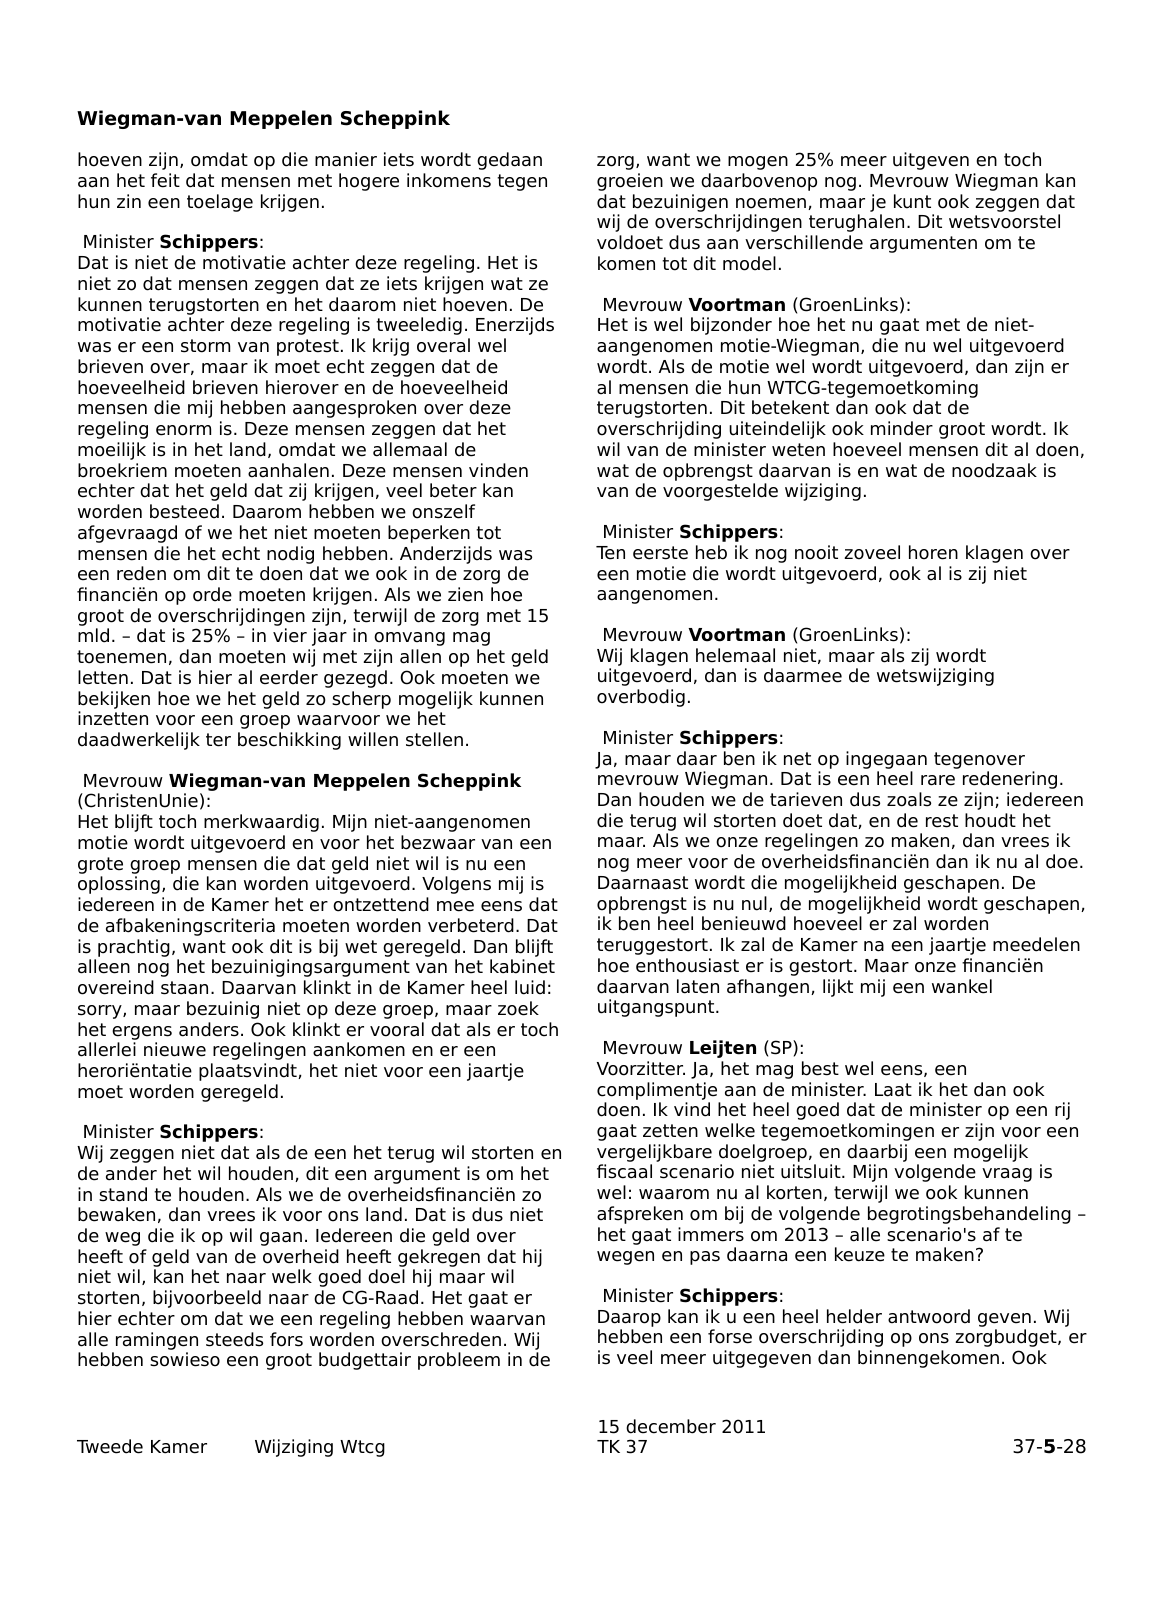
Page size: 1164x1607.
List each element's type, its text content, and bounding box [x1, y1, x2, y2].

text Wij zeggen niet dat als de een het terug wil storten en de ander het wil houden, dit een argument is om het in stand te houden. Als we de overheidsfinanciën zo bewaken, dan vrees ik voor ons land. Dat is dus niet de weg die ik op wil gaan. Iedereen die geld over heeft of geld van de overheid heeft gekregen dat hij niet wil, kan het naar welk goed doel hij maar wil storten, bijvoorbeeld naar de CG-Raad. Het gaat er hier echter om dat we een regeling hebben waarvan alle ramingen steeds fors worden overschreden. Wij hebben sowieso een groot budgettair probleem in de [77, 1143, 567, 1371]
text Ja, maar daar ben ik net op ingegaan tegenover mevrouw Wiegman. Dat is een heel rare redenering. Dan houden we de tarieven dus zoals ze zijn; iedereen die terug wil storten doet dat, en de rest houdt het maar. Als we onze regelingen zo maken, dan vrees ik nog meer voor de overheidsfinanciën dan ik nu al doe. Daarnaast wordt die mogelijkheid geschapen. De opbrengst is nu nul, de mogelijkheid wordt geschapen, ik ben heel benieuwd hoeveel er zal worden teruggestort. Ik zal de Kamer na een jaartje meedelen hoe enthousiast er is gestort. Maar onze financiën daarvan laten afhangen, lijkt mij een wankel uitgangspunt. [596, 748, 1087, 1018]
text Mevrouw Voortman (GroenLinks): [596, 625, 1087, 646]
text Wij klagen helemaal niet, maar als zij wordt uitgevoerd, dan is daarmee de wetswijziging overbodig. [596, 646, 1087, 708]
text Mevrouw Voortman (GroenLinks): [596, 294, 1087, 315]
text Voorzitter. Ja, het mag best wel eens, een complimentje aan de minister. Laat ik het dan ook doen. Ik vind het heel goed dat de minister op een rij gaat zetten welke tegemoetkomingen er zijn voor een vergelijkbare doelgroep, en daarbij een mogelijk fiscaal scenario niet uitsluit. Mijn volgende vraag is wel: waarom nu al korten, terwijl we ook kunnen afspreken om bij de volgende begrotingsbehandeling – het gaat immers om 2013 – alle scenario's af te wegen en pas daarna een keuze te maken? [596, 1059, 1087, 1266]
text Minister Schippers: [596, 1286, 1087, 1307]
text Minister Schippers: [77, 232, 567, 253]
text Minister Schippers: [596, 728, 1087, 748]
text Het blijft toch merkwaardig. Mijn niet-aangenomen motie wordt uitgevoerd en voor het bezwaar van een grote groep mensen die dat geld niet wil is nu een oplossing, die kan worden uitgevoerd. Volgens mij is iedereen in de Kamer het er ontzettend mee eens dat de afbakeningscriteria moeten worden verbeterd. Dat is prachtig, want ook dit is bij wet geregeld. Dan blijft alleen nog het bezuinigingsargument van het kabinet overeind staan. Daarvan klinkt in de Kamer heel luid: sorry, maar bezuinig niet op deze groep, maar zoek het ergens anders. Ook klinkt er vooral dat als er toch allerlei nieuwe regelingen aankomen en er een heroriëntatie plaatsvindt, het niet voor een jaartje moet worden geregeld. [77, 812, 567, 1102]
text zorg, want we mogen 25% meer uitgeven en toch groeien we daarbovenop nog. Mevrouw Wiegman kan dat bezuinigen noemen, maar je kunt ook zeggen dat wij de overschrijdingen terughalen. Dit wetsvoorstel voldoet dus aan verschillende argumenten om te komen tot dit model. [596, 150, 1087, 274]
text Dat is niet de motivatie achter deze regeling. Het is niet zo dat mensen zeggen dat ze iets krijgen wat ze kunnen terugstorten en het daarom niet hoeven. De motivatie achter deze regeling is tweeledig. Enerzijds was er een storm van protest. Ik krijg overal wel brieven over, maar ik moet echt zeggen dat de hoeveelheid brieven hierover en de hoeveelheid mensen die mij hebben aangesproken over deze regeling enorm is. Deze mensen zeggen dat het moeilijk is in het land, omdat we allemaal de broekriem moeten aanhalen. Deze mensen vinden echter dat het geld dat zij krijgen, veel beter kan worden besteed. Daarom hebben we onszelf afgevraagd of we het niet moeten beperken tot mensen die het echt nodig hebben. Anderzijds was een reden om dit te doen dat we ook in de zorg de financiën op orde moeten krijgen. Als we zien hoe groot de overschrijdingen zijn, terwijl de zorg met 15 mld. – dat is 25% – in vier jaar in omvang mag toenemen, dan moeten wij met zijn allen op het geld letten. Dat is hier al eerder gezegd. Ook moeten we bekijken hoe we het geld zo scherp mogelijk kunnen inzetten voor een groep waarvoor we het daadwerkelijk ter beschikking willen stellen. [77, 253, 567, 751]
text Het is wel bijzonder hoe het nu gaat met de niet-aangenomen motie-Wiegman, die nu wel uitgevoerd wordt. Als de motie wel wordt uitgevoerd, dan zijn er al mensen die hun WTCG-tegemoetkoming terugstorten. Dit betekent dan ook dat de overschrijding uiteindelijk ook minder groot wordt. Ik wil van de minister weten hoeveel mensen dit al doen, wat de opbrengst daarvan is en wat de noodzaak is van de voorgestelde wijziging. [596, 315, 1087, 502]
text Daarop kan ik u een heel helder antwoord geven. Wij hebben een forse overschrijding op ons zorgbudget, er is veel meer uitgegeven dan binnengekomen. Ook [596, 1307, 1087, 1369]
text Ten eerste heb ik nog nooit zoveel horen klagen over een motie die wordt uitgevoerd, ook al is zij niet aangenomen. [596, 543, 1087, 605]
text Minister Schippers: [596, 522, 1087, 543]
text hoeven zijn, omdat op die manier iets wordt gedaan aan het feit dat mensen met hogere inkomens tegen hun zin een toelage krijgen. [77, 150, 567, 212]
text Minister Schippers: [77, 1122, 567, 1143]
text Mevrouw Wiegman-van Meppelen Scheppink (ChristenUnie): [77, 771, 567, 812]
text Mevrouw Leijten (SP): [596, 1038, 1087, 1059]
